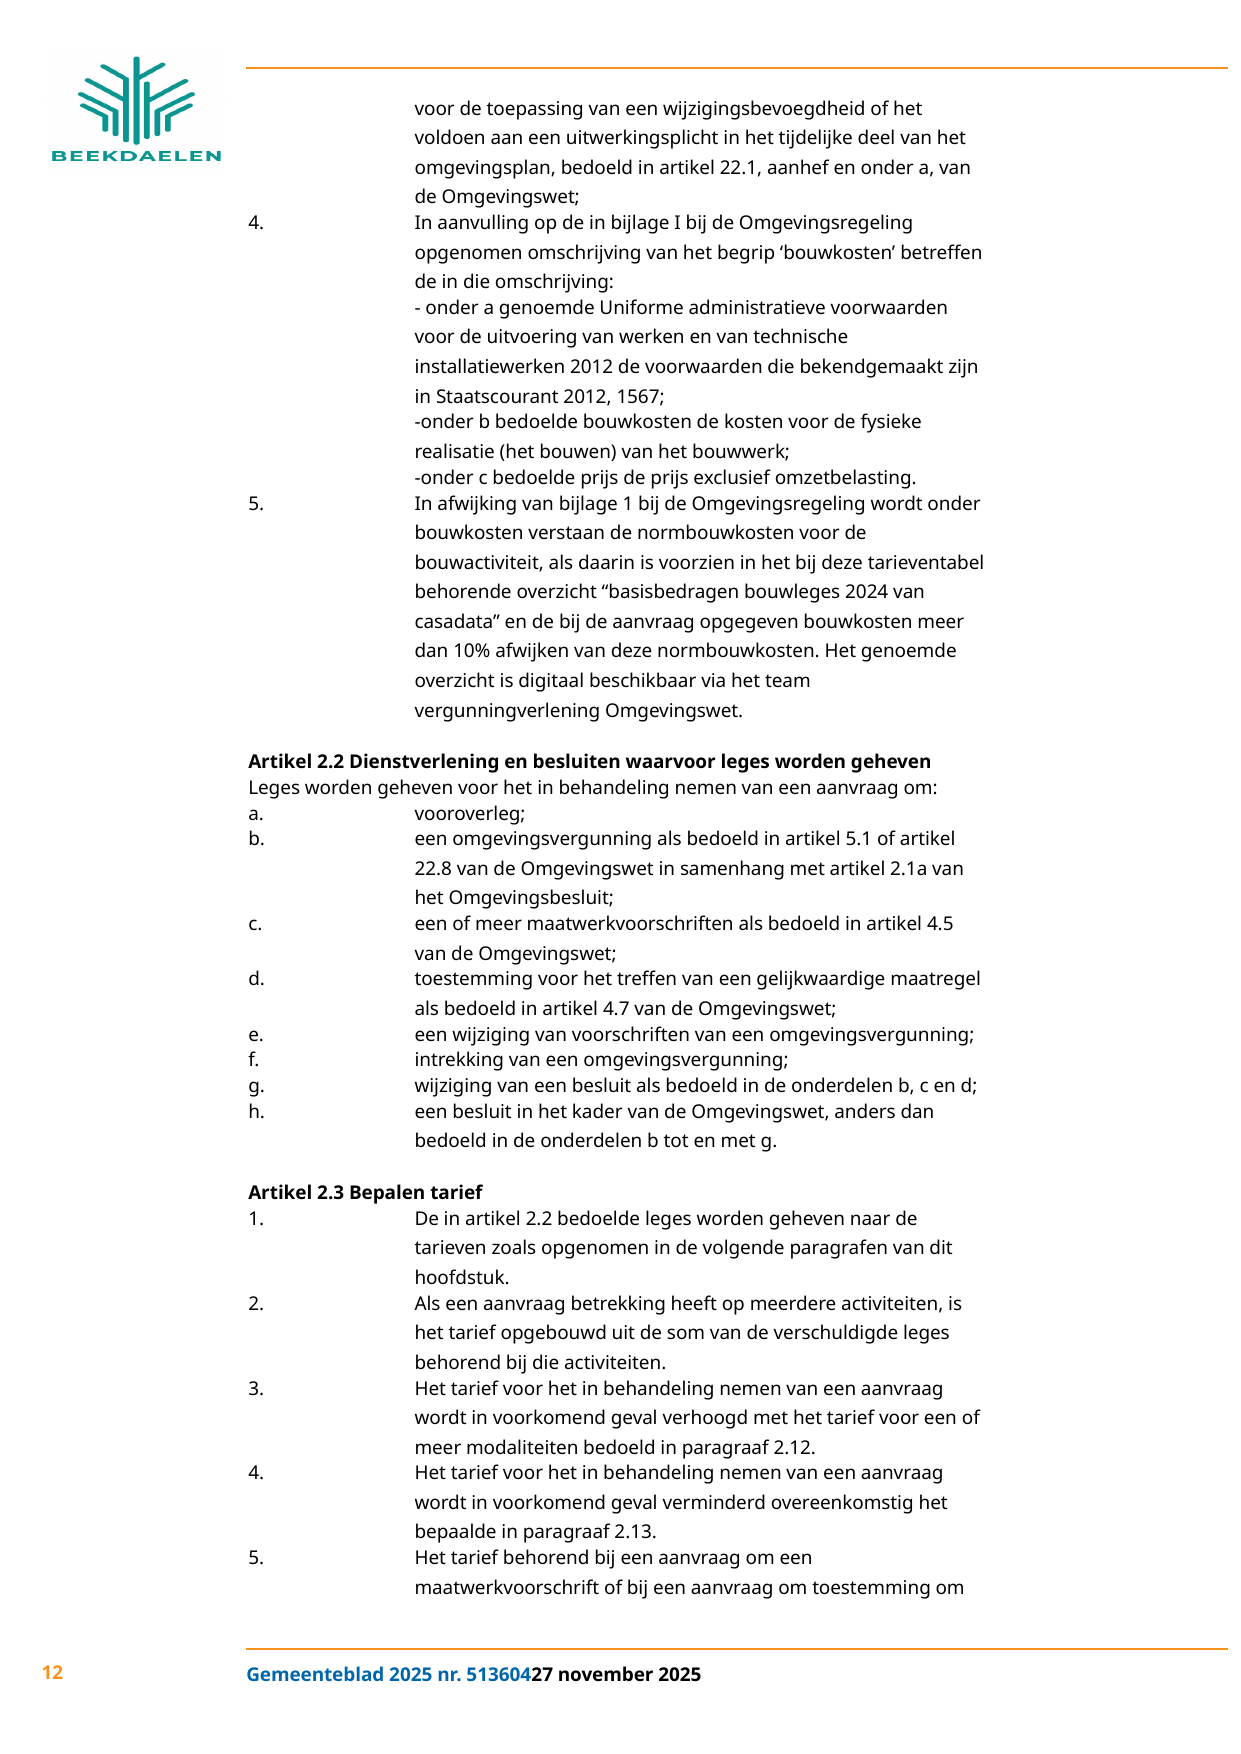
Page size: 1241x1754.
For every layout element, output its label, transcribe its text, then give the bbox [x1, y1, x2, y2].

table_cell 4. [248, 209, 414, 294]
table_cell -onder c bedoelde prijs de prijs exclusief omzetbelasting. [414, 464, 985, 490]
table_cell a. [248, 800, 414, 825]
table_cell een of meer maatwerkvoorschriften als bedoeld in artikel 4.5 van de Omgevingswet; [414, 910, 985, 966]
table_cell [985, 1205, 1152, 1290]
table_cell Het tarief voor het in behandeling nemen van een aanvraag wordt in voorkomend geval verhoogd met het tarief voor een of meer modaliteiten bedoeld in paragraaf 2.12. [414, 1375, 985, 1459]
table_cell [985, 800, 1152, 825]
table_cell vooroverleg; [414, 800, 985, 825]
table_cell e. [248, 1021, 414, 1047]
table_cell h. [248, 1098, 414, 1153]
table_cell b. [248, 825, 414, 910]
table_cell Het tarief behorend bij een aanvraag om een maatwerkvoorschrift of bij een aanvraag om toestemming om [414, 1545, 985, 1600]
table_cell 3. [248, 1375, 414, 1459]
table_cell [985, 1098, 1152, 1153]
table_cell -onder b bedoelde bouwkosten de kosten voor de fysieke realisatie (het bouwen) van het bouwwerk; [414, 409, 985, 464]
table_cell een wijziging van voorschriften van een omgevingsvergunning; [414, 1021, 985, 1047]
table_cell voor de toepassing van een wijzigingsbevoegdheid of het voldoen aan een uitwerkingsplicht in het tijdelijke deel van het omgevingsplan, bedoeld in artikel 22.1, aanhef en onder a, van de Omgevingswet; [414, 95, 985, 209]
table_cell g. [248, 1073, 414, 1098]
table_cell f. [248, 1047, 414, 1072]
table_cell [985, 294, 1152, 409]
table_cell [985, 910, 1152, 966]
table_cell [248, 464, 414, 490]
table_cell 4. [248, 1460, 414, 1544]
table_cell - onder a genoemde Uniforme administratieve voorwaarden voor de uitvoering van werken en van technische installatiewerken 2012 de voorwaarden die bekendgemaakt zijn in Staatscourant 2012, 1567; [414, 294, 985, 409]
table_cell 2. [248, 1290, 414, 1375]
table_cell [248, 95, 414, 209]
table_cell [248, 409, 414, 464]
table_cell een besluit in het kader van de Omgevingswet, anders dan bedoeld in de onderdelen b tot en met g. [414, 1098, 985, 1153]
table_cell Artikel 2.2 Dienstverlening en besluiten waarvoor leges worden geheven [248, 748, 985, 774]
picture [41, 47, 231, 172]
table_cell Het tarief voor het in behandeling nemen van een aanvraag wordt in voorkomend geval verminderd overeenkomstig het bepaalde in paragraaf 2.13. [414, 1460, 985, 1544]
table_cell Als een aanvraag betrekking heeft op meerdere activiteiten, is het tarief opgebouwd uit de som van de verschuldigde leges behorend bij die activiteiten. [414, 1290, 985, 1375]
table_cell [985, 464, 1152, 490]
table_cell een omgevingsvergunning als bedoeld in artikel 5.1 of artikel 22.8 van de Omgevingswet in samenhang met artikel 2.1a van het Omgevingsbesluit; [414, 825, 985, 910]
table_cell toestemming voor het treffen van een gelijkwaardige maatregel als bedoeld in artikel 4.7 van de Omgevingswet; [414, 966, 985, 1021]
table_cell 1. [248, 1205, 414, 1290]
table_cell [985, 774, 1152, 800]
table_cell [985, 1073, 1152, 1098]
table_cell [985, 1047, 1152, 1072]
table_cell 5. [248, 490, 414, 722]
table_cell [248, 294, 414, 409]
table_cell [985, 825, 1152, 910]
table_cell [985, 966, 1152, 1021]
table_cell [985, 1460, 1152, 1544]
table_cell In afwijking van bijlage 1 bij de Omgevingsregeling wordt onder bouwkosten verstaan de normbouwkosten voor de bouwactiviteit, als daarin is voorzien in het bij deze tarieventabel behorende overzicht “basisbedragen bouwleges 2024 van casadata” en de bij de aanvraag opgegeven bouwkosten meer dan 10% afwijken van deze normbouwkosten. Het genoemde overzicht is digitaal beschikbaar via het team vergunningverlening Omgevingswet. [414, 490, 985, 722]
table_cell Leges worden geheven voor het in behandeling nemen van een aanvraag om: [248, 774, 985, 800]
table_cell [248, 723, 1152, 748]
table_cell [985, 748, 1152, 774]
table_cell d. [248, 966, 414, 1021]
table_cell [985, 409, 1152, 464]
table_cell [985, 1375, 1152, 1459]
table_cell De in artikel 2.2 bedoelde leges worden geheven naar de tarieven zoals opgenomen in de volgende paragrafen van dit hoofdstuk. [414, 1205, 985, 1290]
table_cell In aanvulling op de in bijlage I bij de Omgevingsregeling opgenomen omschrijving van het begrip ‘bouwkosten’ betreffen de in die omschrijving: [414, 209, 985, 294]
table_cell [985, 95, 1152, 209]
table_cell [248, 1154, 1152, 1179]
table_cell [985, 1545, 1152, 1600]
table_cell [985, 1290, 1152, 1375]
table_cell [985, 209, 1152, 294]
table_cell [985, 490, 1152, 722]
table_cell wijziging van een besluit als bedoeld in de onderdelen b, c en d; [414, 1073, 985, 1098]
table_cell intrekking van een omgevingsvergunning; [414, 1047, 985, 1072]
table_cell c. [248, 910, 414, 966]
table_cell Artikel 2.3 Bepalen tarief [248, 1179, 1152, 1205]
table_cell 5. [248, 1545, 414, 1600]
table_cell [985, 1021, 1152, 1047]
